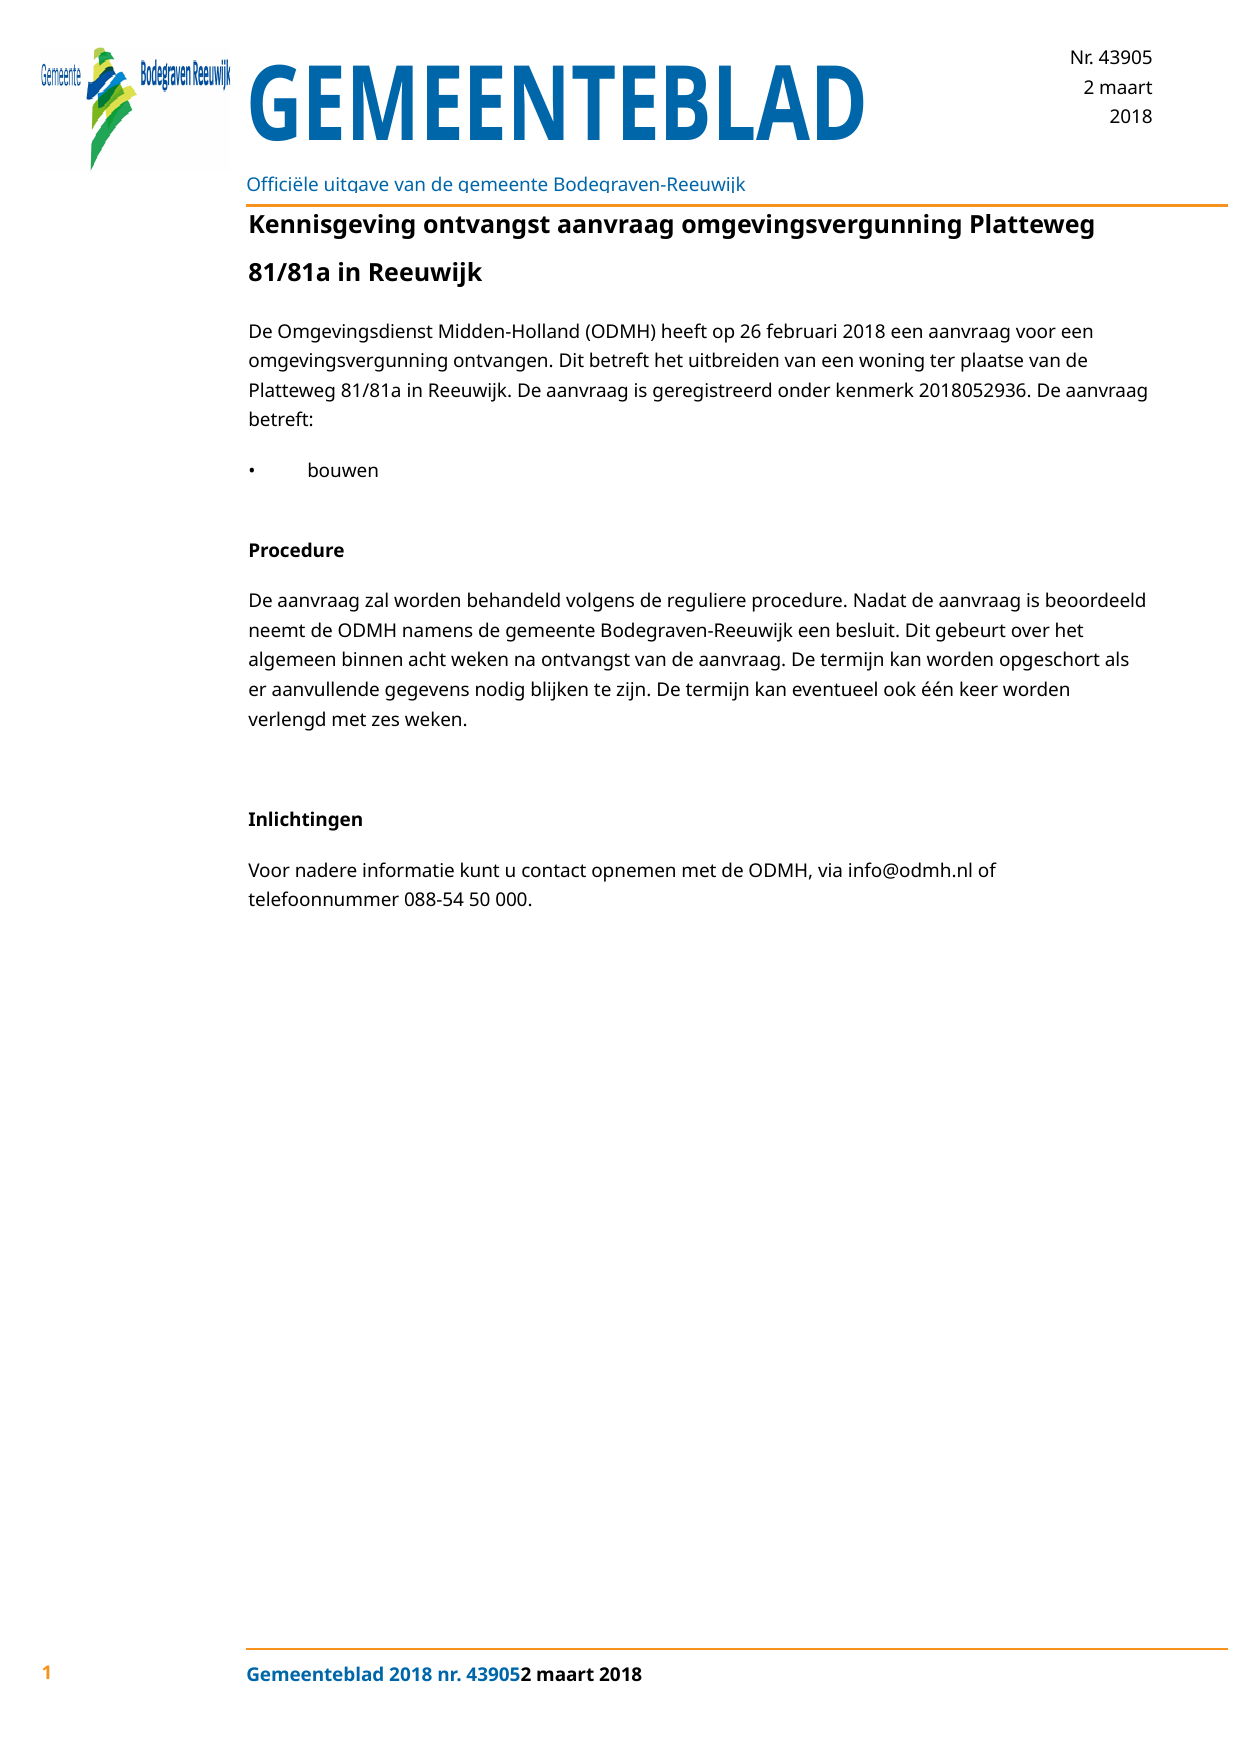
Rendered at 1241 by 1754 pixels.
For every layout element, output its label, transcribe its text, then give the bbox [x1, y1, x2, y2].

text Voor nadere informatie kunt u contact opnemen met de ODMH, via info@odmh.nl of telefoonnummer 088-54 50 000. [248, 857, 1152, 912]
text Inlichtingen [248, 807, 1152, 832]
picture [41, 47, 231, 172]
list bouwen [248, 457, 1152, 483]
text De Omgevingsdienst Midden-Holland (ODMH) heeft op 26 februari 2018 een aanvraag voor een omgevingsvergunning ontvangen. Dit betreft het uitbreiden van een woning ter plaatse van de Platteweg 81/81a in Reeuwijk. De aanvraag is geregistreerd onder kenmerk 2018052936. De aanvraag betreft: [248, 318, 1152, 432]
text De aanvraag zal worden behandeld volgens de reguliere procedure. Nadat de aanvraag is beoordeeld neemt de ODMH namens de gemeente Bodegraven-Reeuwijk een besluit. Dit gebeurt over het algemeen binnen acht weken na ontvangst van de aanvraag. De termijn kan worden opgeschort als er aanvullende gegevens nodig blijken te zijn. De termijn kan eventueel ook één keer worden verlengd met zes weken. [248, 587, 1152, 732]
text Procedure [248, 537, 1152, 563]
text Kennisgeving ontvangst aanvraag omgevingsvergunning Platteweg 81/81a in Reeuwijk [248, 207, 1152, 288]
